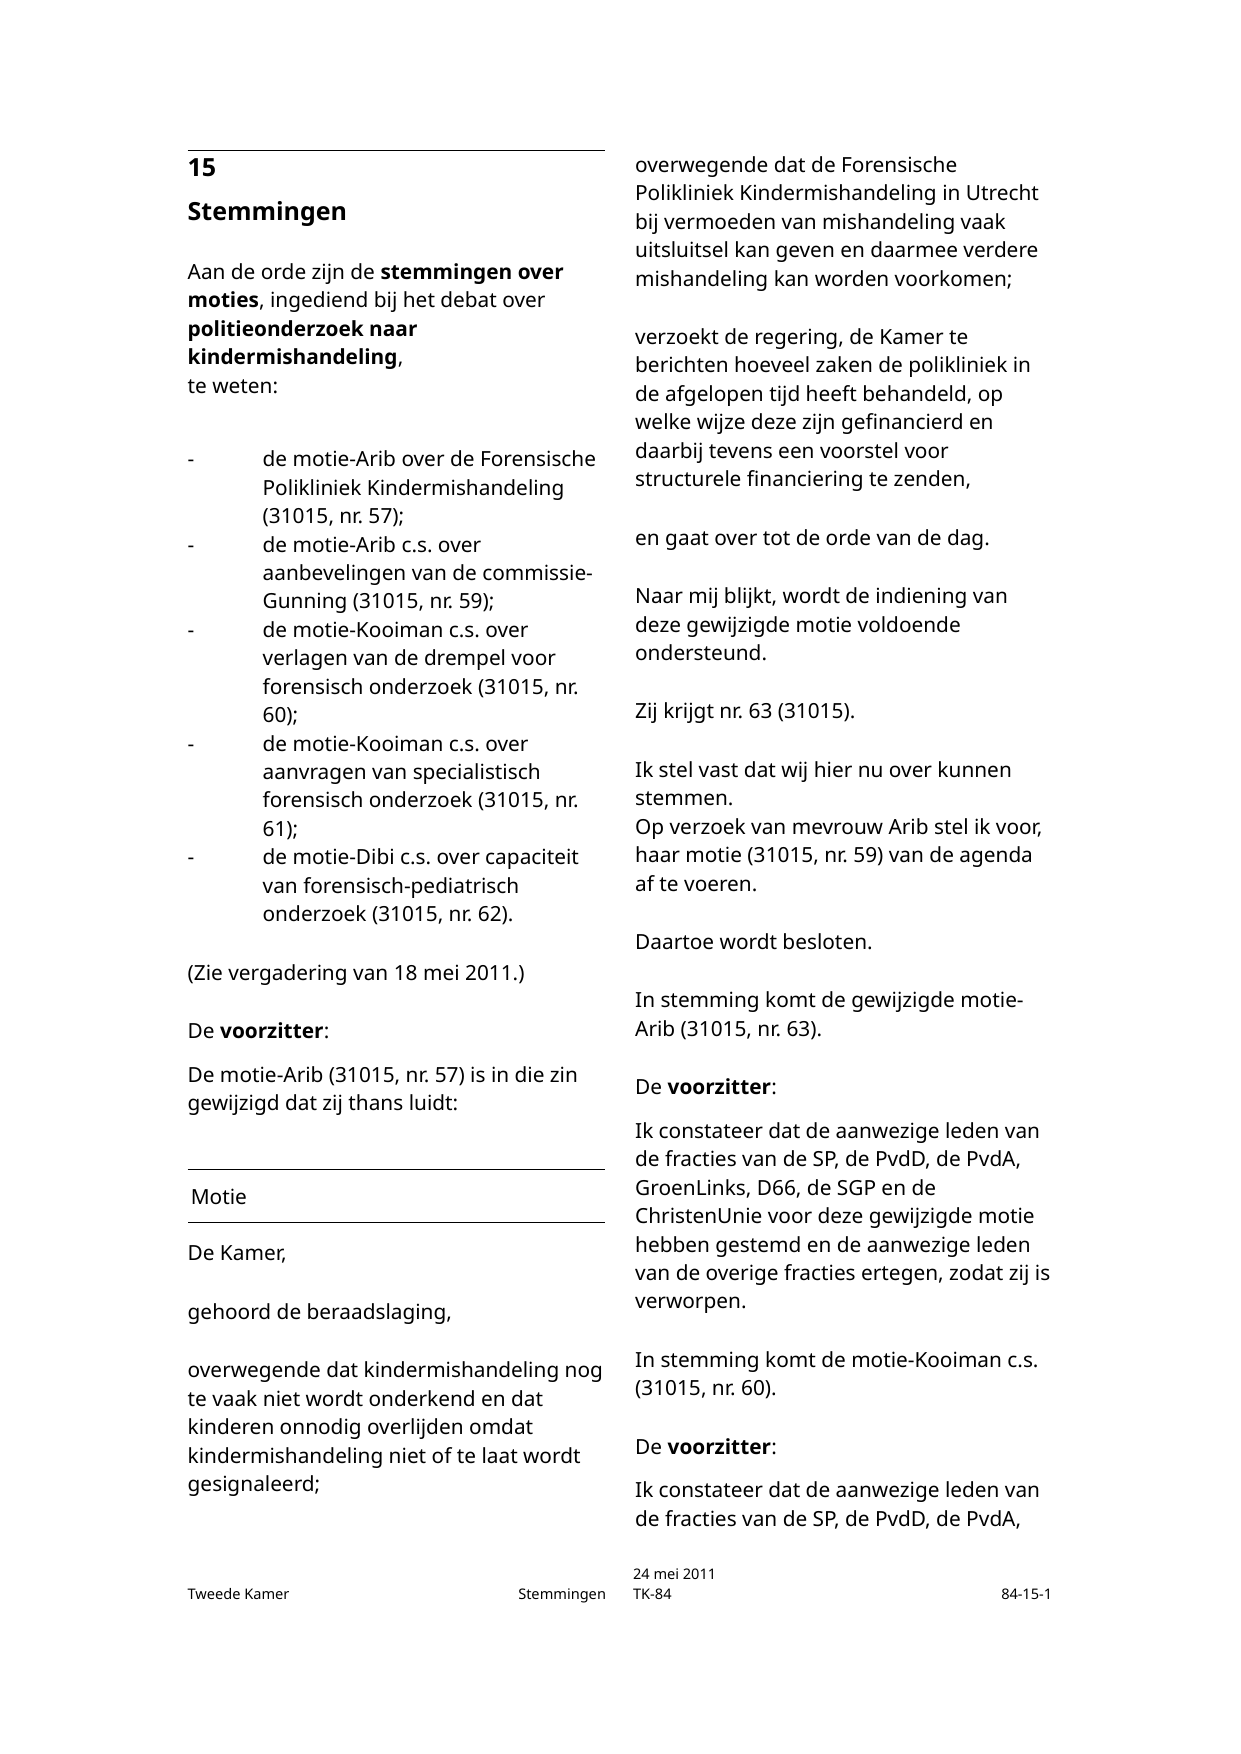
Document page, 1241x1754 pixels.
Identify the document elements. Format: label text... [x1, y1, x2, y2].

text te weten: [187, 371, 605, 399]
subtitle Motie [187, 1170, 605, 1223]
list de motie-Kooiman c.s. over verlagen van de drempel voor forensisch onderzoek (31015, nr. 60); [187, 615, 605, 729]
text De voorzitter: [187, 1016, 605, 1045]
text gehoord de beraadslaging, [187, 1297, 605, 1325]
text Op verzoek van mevrouw Arib stel ik voor, haar motie (31015, nr. 59) van de agenda af te voeren. [635, 812, 1053, 897]
text 15 [187, 151, 605, 184]
text (Zie vergadering van 18 mei 2011.) [187, 958, 605, 986]
text In stemming komt de motie-Kooiman c.s. (31015, nr. 60). [635, 1345, 1053, 1402]
text De voorzitter: [635, 1072, 1053, 1101]
text De Kamer, [187, 1238, 605, 1267]
list de motie-Arib c.s. over aanbevelingen van de commissie-Gunning (31015, nr. 59); [187, 530, 605, 615]
text Daartoe wordt besloten. [635, 927, 1053, 956]
text De motie-Arib (31015, nr. 57) is in die zin gewijzigd dat zij thans luidt: [187, 1060, 605, 1117]
text verzoekt de regering, de Kamer te berichten hoeveel zaken de polikliniek in de afgelopen tijd heeft behandeld, op welke wijze deze zijn gefinancierd en daarbij tevens een voorstel voor structurele financiering te zenden, [635, 322, 1053, 493]
text Ik constateer dat de aanwezige leden van de fracties van de SP, de PvdD, de PvdA, GroenLinks, D66, de SGP en de ChristenUnie voor deze gewijzigde motie hebben gestemd en de aanwezige leden van de overige fracties ertegen, zodat zij is verworpen. [635, 1116, 1053, 1315]
list de motie-Dibi c.s. over capaciteit van forensisch-pediatrisch onderzoek (31015, nr. 62). [187, 842, 605, 928]
list de motie-Kooiman c.s. over aanvragen van specialistisch forensisch onderzoek (31015, nr. 61); [187, 729, 605, 842]
text en gaat over tot de orde van de dag. [635, 523, 1053, 551]
text In stemming komt de gewijzigde motie-Arib (31015, nr. 63). [635, 986, 1053, 1042]
text Ik constateer dat de aanwezige leden van de fracties van de SP, de PvdD, de PvdA, [635, 1475, 1053, 1532]
text Aan de orde zijn de stemmingen over moties, ingediend bij het debat over politieonderzoek naar kindermishandeling, [187, 257, 605, 371]
text overwegende dat kindermishandeling nog te vaak niet wordt onderkend en dat kinderen onnodig overlijden omdat kindermishandeling niet of te laat wordt gesignaleerd; [187, 1355, 605, 1498]
list de motie-Arib over de Forensische Polikliniek Kindermishandeling (31015, nr. 57); [187, 444, 605, 530]
text Zij krijgt nr. 63 (31015). [635, 697, 1053, 725]
text Ik stel vast dat wij hier nu over kunnen stemmen. [635, 755, 1053, 812]
text De voorzitter: [635, 1432, 1053, 1460]
text overwegende dat de Forensische Polikliniek Kindermishandeling in Utrecht bij vermoeden van mishandeling vaak uitsluitsel kan geven en daarmee verdere mishandeling kan worden voorkomen; [635, 150, 1053, 292]
text Stemmingen [187, 193, 605, 227]
text Naar mij blijkt, wordt de indiening van deze gewijzigde motie voldoende ondersteund. [635, 581, 1053, 667]
